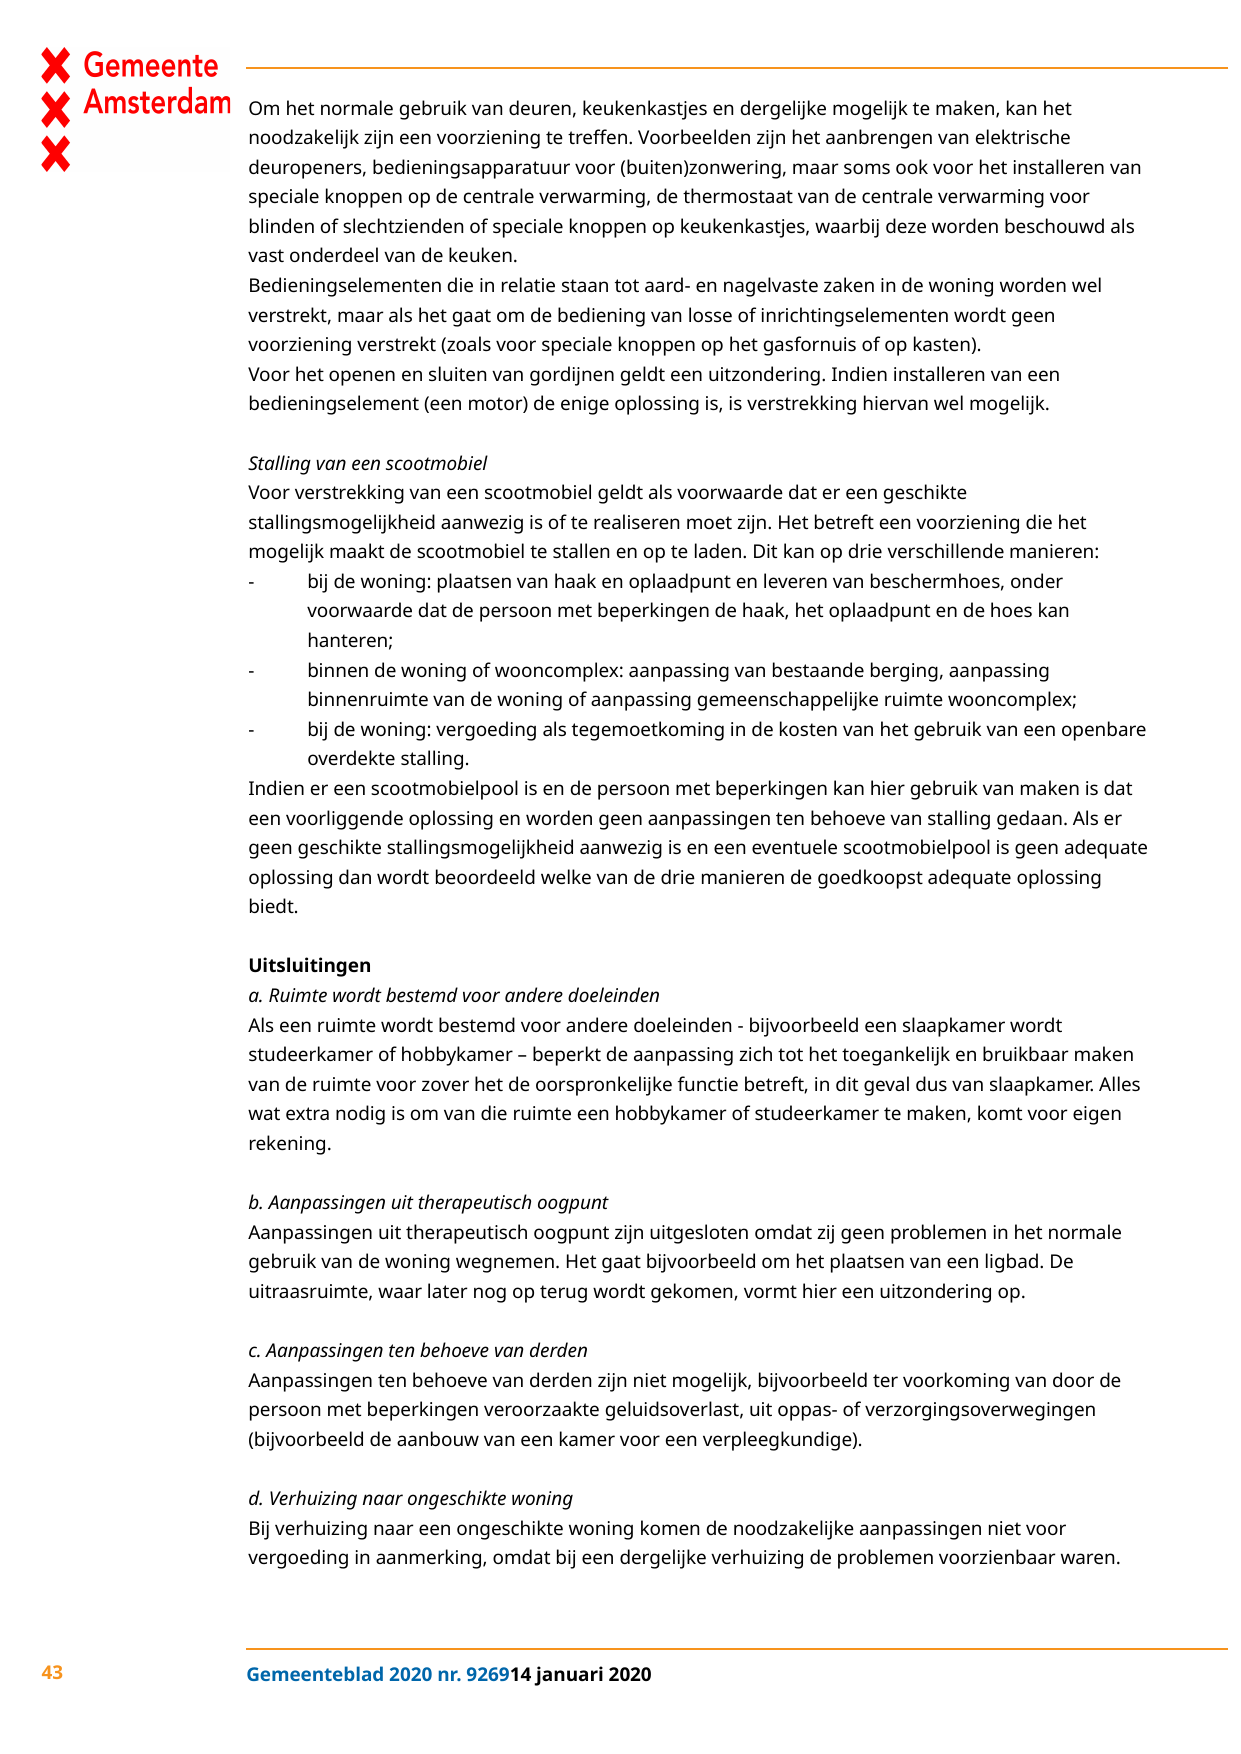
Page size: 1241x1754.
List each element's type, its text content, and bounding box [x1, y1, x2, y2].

text Als een ruimte wordt bestemd voor andere doeleinden - bijvoorbeeld een slaapkamer wordt studeerkamer of hobbykamer – beperkt de aanpassing zich tot het toegankelijk en bruikbaar maken van de ruimte voor zover het de oorspronkelijke functie betreft, in dit geval dus van slaapkamer. Alles wat extra nodig is om van die ruimte een hobbykamer of studeerkamer te maken, komt voor eigen rekening. [248, 1012, 1152, 1156]
text c. Aanpassingen ten behoeve van derden [248, 1337, 1152, 1363]
text Aanpassingen uit therapeutisch oogpunt zijn uitgesloten omdat zij geen problemen in het normale gebruik van de woning wegnemen. Het gaat bijvoorbeeld om het plaatsen van een ligbad. De uitraasruimte, waar later nog op terug wordt gekomen, vormt hier een uitzondering op. [248, 1219, 1152, 1304]
text Bij verhuizing naar een ongeschikte woning komen de noodzakelijke aanpassingen niet voor vergoeding in aanmerking, omdat bij een dergelijke verhuizing de problemen voorzienbaar waren. [248, 1515, 1152, 1570]
text Stalling van een scootmobiel [248, 450, 1152, 476]
text Voor verstrekking van een scootmobiel geldt als voorwaarde dat er een geschikte stallingsmogelijkheid aanwezig is of te realiseren moet zijn. Het betreft een voorziening die het mogelijk maakt de scootmobiel te stallen en op te laden. Dit kan op drie verschillende manieren: [248, 479, 1152, 564]
text Aanpassingen ten behoeve van derden zijn niet mogelijk, bijvoorbeeld ter voorkoming van door de persoon met beperkingen veroorzaakte geluidsoverlast, uit oppas- of verzorgingsoverwegingen (bijvoorbeeld de aanbouw van een kamer voor een verpleegkundige). [248, 1367, 1152, 1452]
text Uitsluitingen [248, 953, 1152, 978]
list binnen de woning of wooncomplex: aanpassing van bestaande berging, aanpassing binnenruimte van de woning of aanpassing gemeenschappelijke ruimte wooncomplex; [248, 657, 1152, 712]
text d. Verhuizing naar ongeschikte woning [248, 1485, 1152, 1511]
picture [41, 47, 231, 172]
text b. Aanpassingen uit therapeutisch oogpunt [248, 1189, 1152, 1215]
text Indien er een scootmobielpool is en de persoon met beperkingen kan hier gebruik van maken is dat een voorliggende oplossing en worden geen aanpassingen ten behoeve van stalling gedaan. Als er geen geschikte stallingsmogelijkheid aanwezig is en een eventuele scootmobielpool is geen adequate oplossing dan wordt beoordeeld welke van de drie manieren de goedkoopst adequate oplossing biedt. [248, 775, 1152, 919]
text Om het normale gebruik van deuren, keukenkastjes en dergelijke mogelijk te maken, kan het noodzakelijk zijn een voorziening te treffen. Voorbeelden zijn het aanbrengen van elektrische deuropeners, bedieningsapparatuur voor (buiten)zonwering, maar soms ook voor het installeren van speciale knoppen op de centrale verwarming, de thermostaat van de centrale verwarming voor blinden of slechtzienden of speciale knoppen op keukenkastjes, waarbij deze worden beschouwd als vast onderdeel van de keuken. [248, 95, 1152, 268]
text Bedieningselementen die in relatie staan tot aard- en nagelvaste zaken in de woning worden wel verstrekt, maar als het gaat om de bediening van losse of inrichtingselementen wordt geen voorziening verstrekt (zoals voor speciale knoppen op het gasfornuis of op kasten). [248, 272, 1152, 357]
list bij de woning: plaatsen van haak en oplaadpunt en leveren van beschermhoes, onder voorwaarde dat de persoon met beperkingen de haak, het oplaadpunt en de hoes kan hanteren; [248, 568, 1152, 653]
text Voor het openen en sluiten van gordijnen geldt een uitzondering. Indien installeren van een bedieningselement (een motor) de enige oplossing is, is verstrekking hiervan wel mogelijk. [248, 361, 1152, 416]
text a. Ruimte wordt bestemd voor andere doeleinden [248, 982, 1152, 1008]
list bij de woning: vergoeding als tegemoetkoming in de kosten van het gebruik van een openbare overdekte stalling. [248, 716, 1152, 771]
